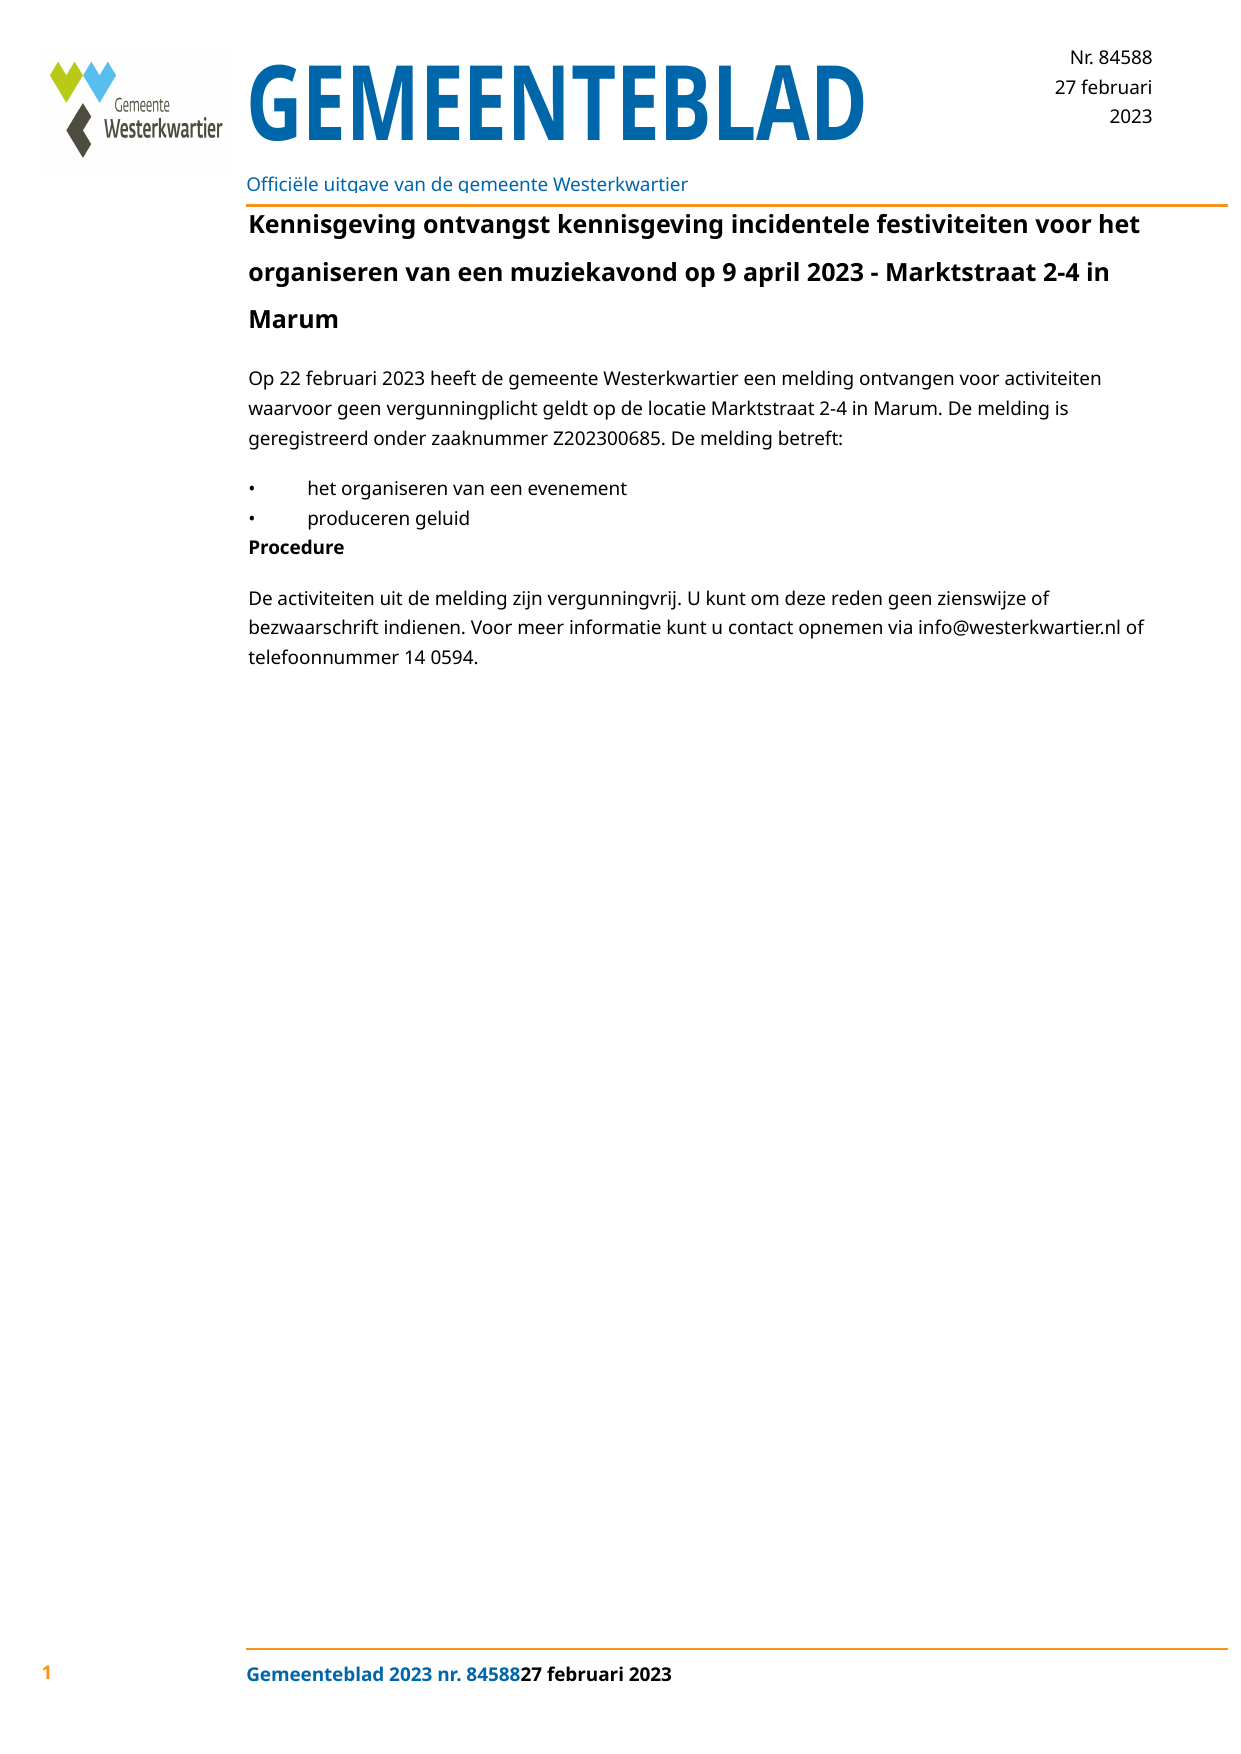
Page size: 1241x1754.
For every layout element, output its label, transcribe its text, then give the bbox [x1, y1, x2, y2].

text De activiteiten uit de melding zijn vergunningvrij. U kunt om deze reden geen zienswijze of bezwaarschrift indienen. Voor meer informatie kunt u contact opnemen via info@westerkwartier.nl of telefoonnummer 14 0594. [248, 585, 1152, 669]
picture [41, 47, 231, 172]
text Procedure [248, 534, 1152, 560]
text Op 22 februari 2023 heeft de gemeente Westerkwartier een melding ontvangen voor activiteiten waarvoor geen vergunningplicht geldt op de locatie Marktstraat 2-4 in Marum. De melding is geregistreerd onder zaaknummer Z202300685. De melding betreft: [248, 366, 1152, 450]
list produceren geluid [248, 505, 1152, 530]
text Kennisgeving ontvangst kennisgeving incidentele festiviteiten voor het organiseren van een muziekavond op 9 april 2023 - Marktstraat 2-4 in Marum [248, 207, 1152, 336]
list het organiseren van een evenement [248, 475, 1152, 501]
